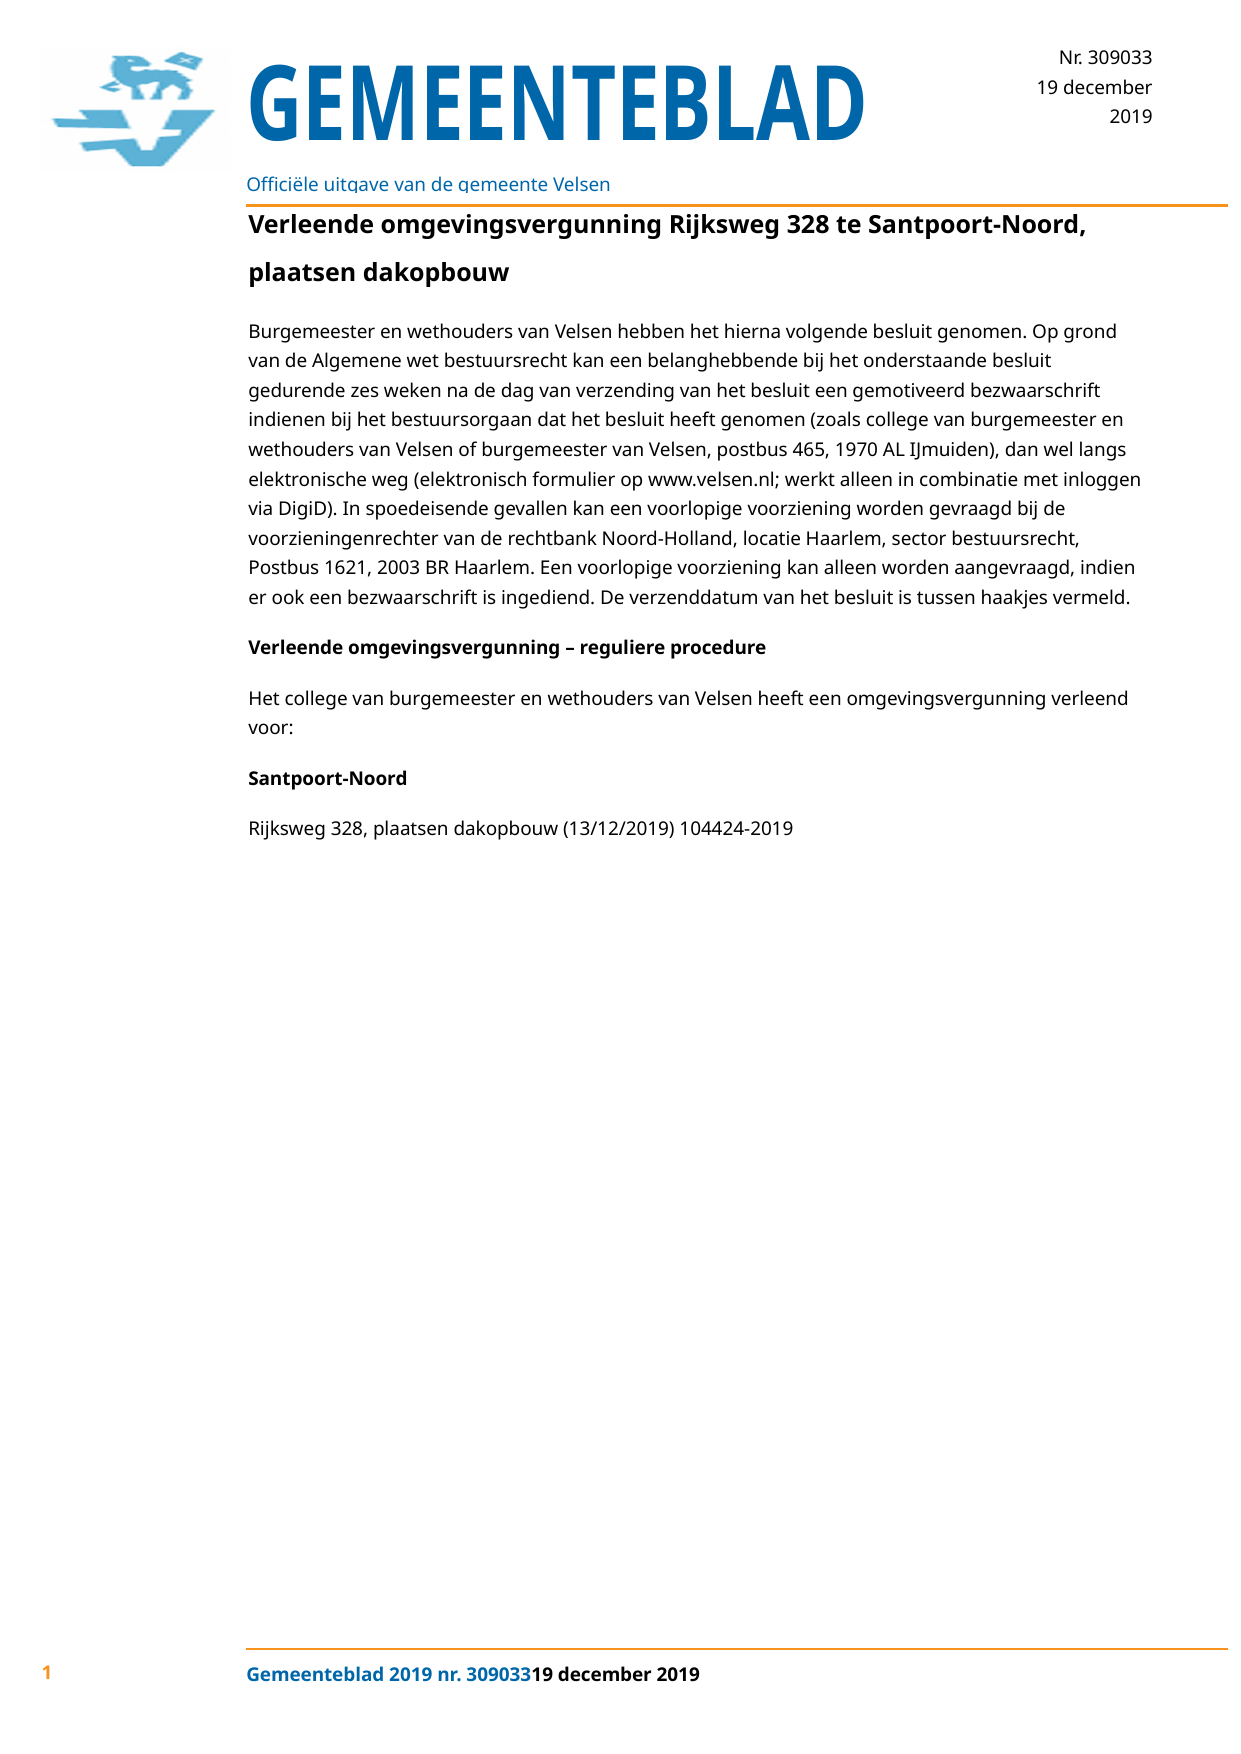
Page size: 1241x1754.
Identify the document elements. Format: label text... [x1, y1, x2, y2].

text Rijksweg 328, plaatsen dakopbouw (13/12/2019) 104424-2019 [248, 815, 1152, 841]
text Burgemeester en wethouders van Velsen hebben het hierna volgende besluit genomen. Op grond van de Algemene wet bestuursrecht kan een belanghebbende bij het onderstaande besluit gedurende zes weken na de dag van verzending van het besluit een gemotiveerd bezwaarschrift indienen bij het bestuursorgaan dat het besluit heeft genomen (zoals college van burgemeester en wethouders van Velsen of burgemeester van Velsen, postbus 465, 1970 AL IJmuiden), dan wel langs elektronische weg (elektronisch formulier op www.velsen.nl; werkt alleen in combinatie met inloggen via DigiD). In spoedeisende gevallen kan een voorlopige voorziening worden gevraagd bij de voorzieningenrechter van de rechtbank Noord-Holland, locatie Haarlem, sector bestuursrecht, Postbus 1621, 2003 BR Haarlem. Een voorlopige voorziening kan alleen worden aangevraagd, indien er ook een bezwaarschrift is ingediend. De verzenddatum van het besluit is tussen haakjes vermeld. [248, 318, 1152, 610]
text Verleende omgevingsvergunning Rijksweg 328 te Santpoort-Noord, plaatsen dakopbouw [248, 207, 1152, 288]
text Het college van burgemeester en wethouders van Velsen heeft een omgevingsvergunning verleend voor: [248, 685, 1152, 740]
text Santpoort-Noord [248, 765, 1152, 791]
text Verleende omgevingsvergunning – reguliere procedure [248, 634, 1152, 660]
picture [41, 47, 231, 172]
